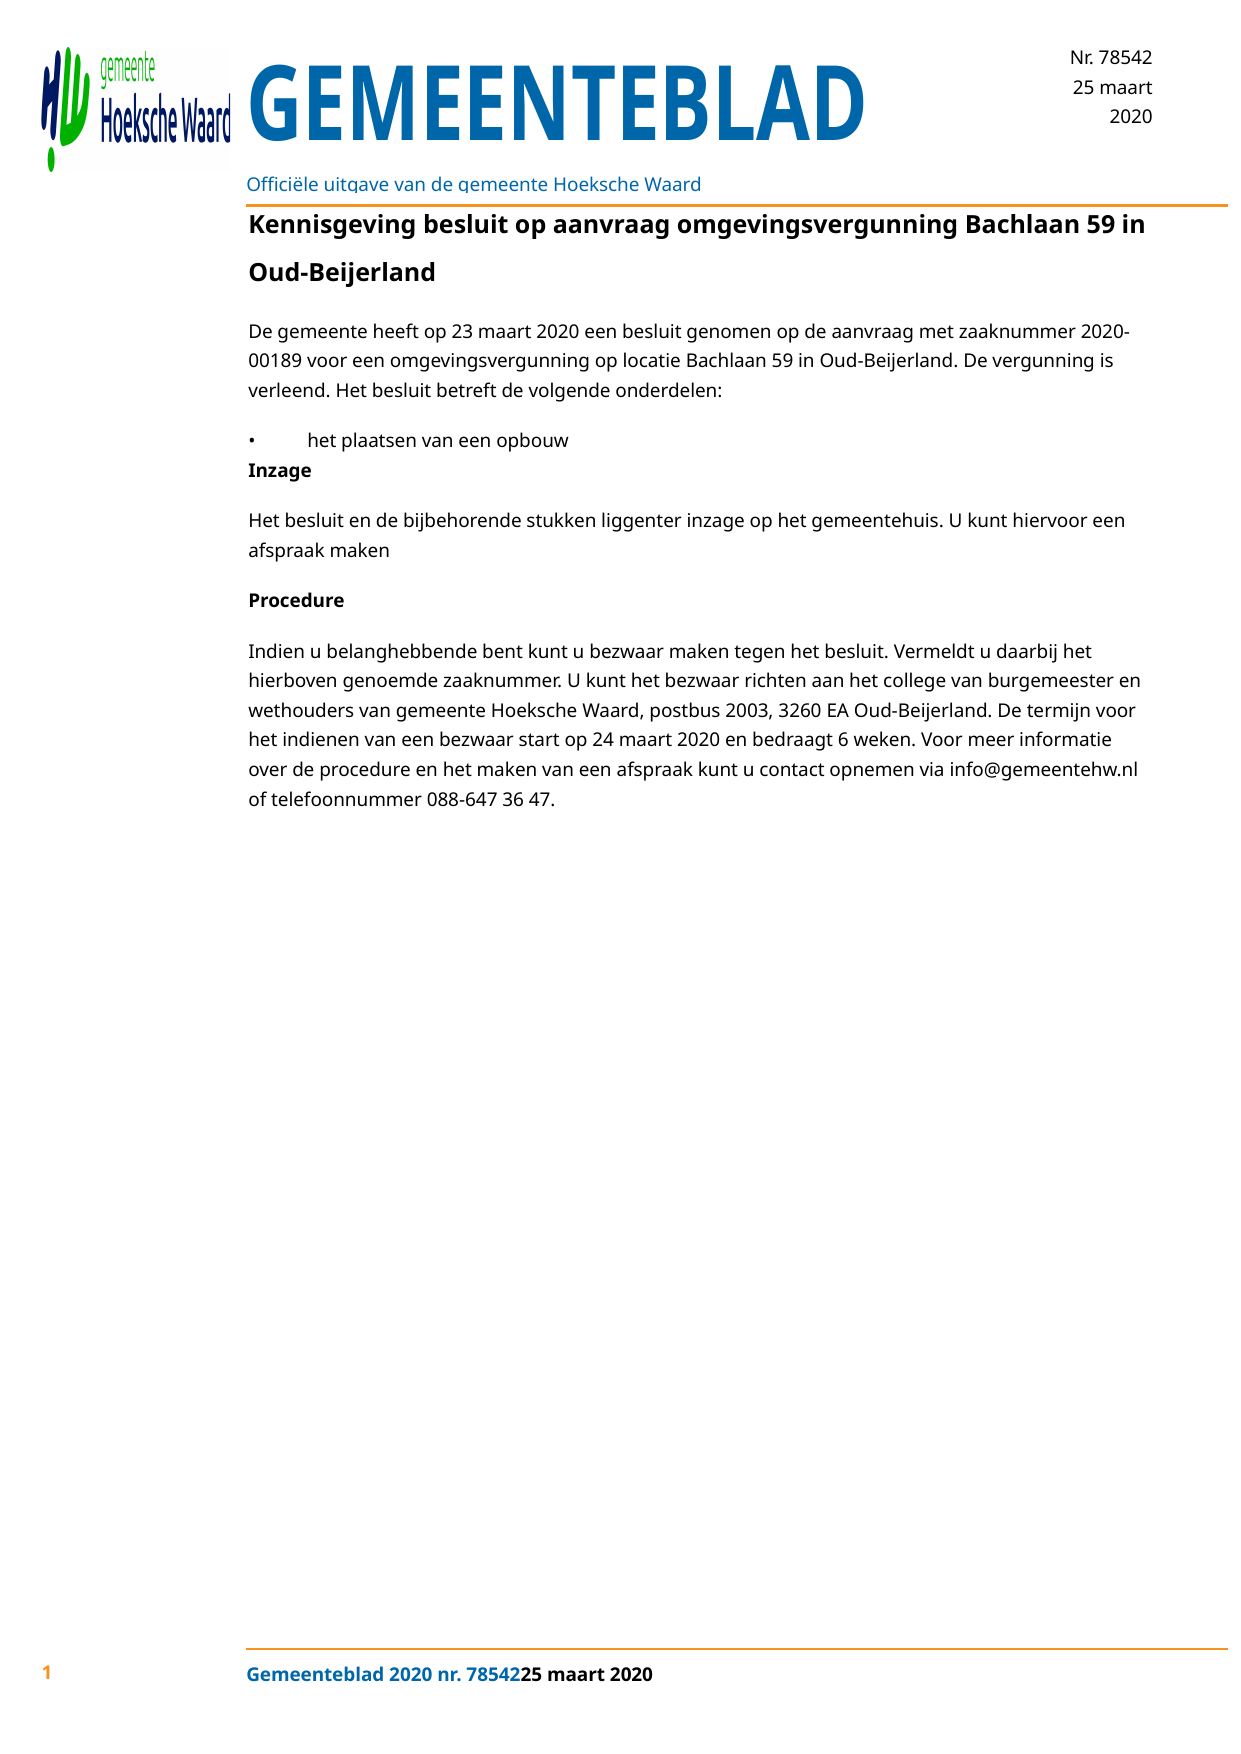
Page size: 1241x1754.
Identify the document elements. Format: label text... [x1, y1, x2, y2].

list het plaatsen van een opbouw [248, 427, 1152, 453]
text De gemeente heeft op 23 maart 2020 een besluit genomen op de aanvraag met zaaknummer 2020-00189 voor een omgevingsvergunning op locatie Bachlaan 59 in Oud-Beijerland. De vergunning is verleend. Het besluit betreft de volgende onderdelen: [248, 318, 1152, 403]
text Het besluit en de bijbehorende stukken liggenter inzage op het gemeentehuis. U kunt hiervoor een afspraak maken [248, 507, 1152, 563]
text Kennisgeving besluit op aanvraag omgevingsvergunning Bachlaan 59 in Oud-Beijerland [248, 207, 1152, 288]
text Inzage [248, 457, 1152, 483]
text Indien u belanghebbende bent kunt u bezwaar maken tegen het besluit. Vermeldt u daarbij het hierboven genoemde zaaknummer. U kunt het bezwaar richten aan het college van burgemeester en wethouders van gemeente Hoeksche Waard, postbus 2003, 3260 EA Oud-Beijerland. De termijn voor het indienen van een bezwaar start op 24 maart 2020 en bedraagt 6 weken. Voor meer informatie over de procedure en het maken van een afspraak kunt u contact opnemen via info@gemeentehw.nl of telefoonnummer 088-647 36 47. [248, 638, 1152, 812]
picture [41, 47, 231, 172]
text Procedure [248, 587, 1152, 613]
